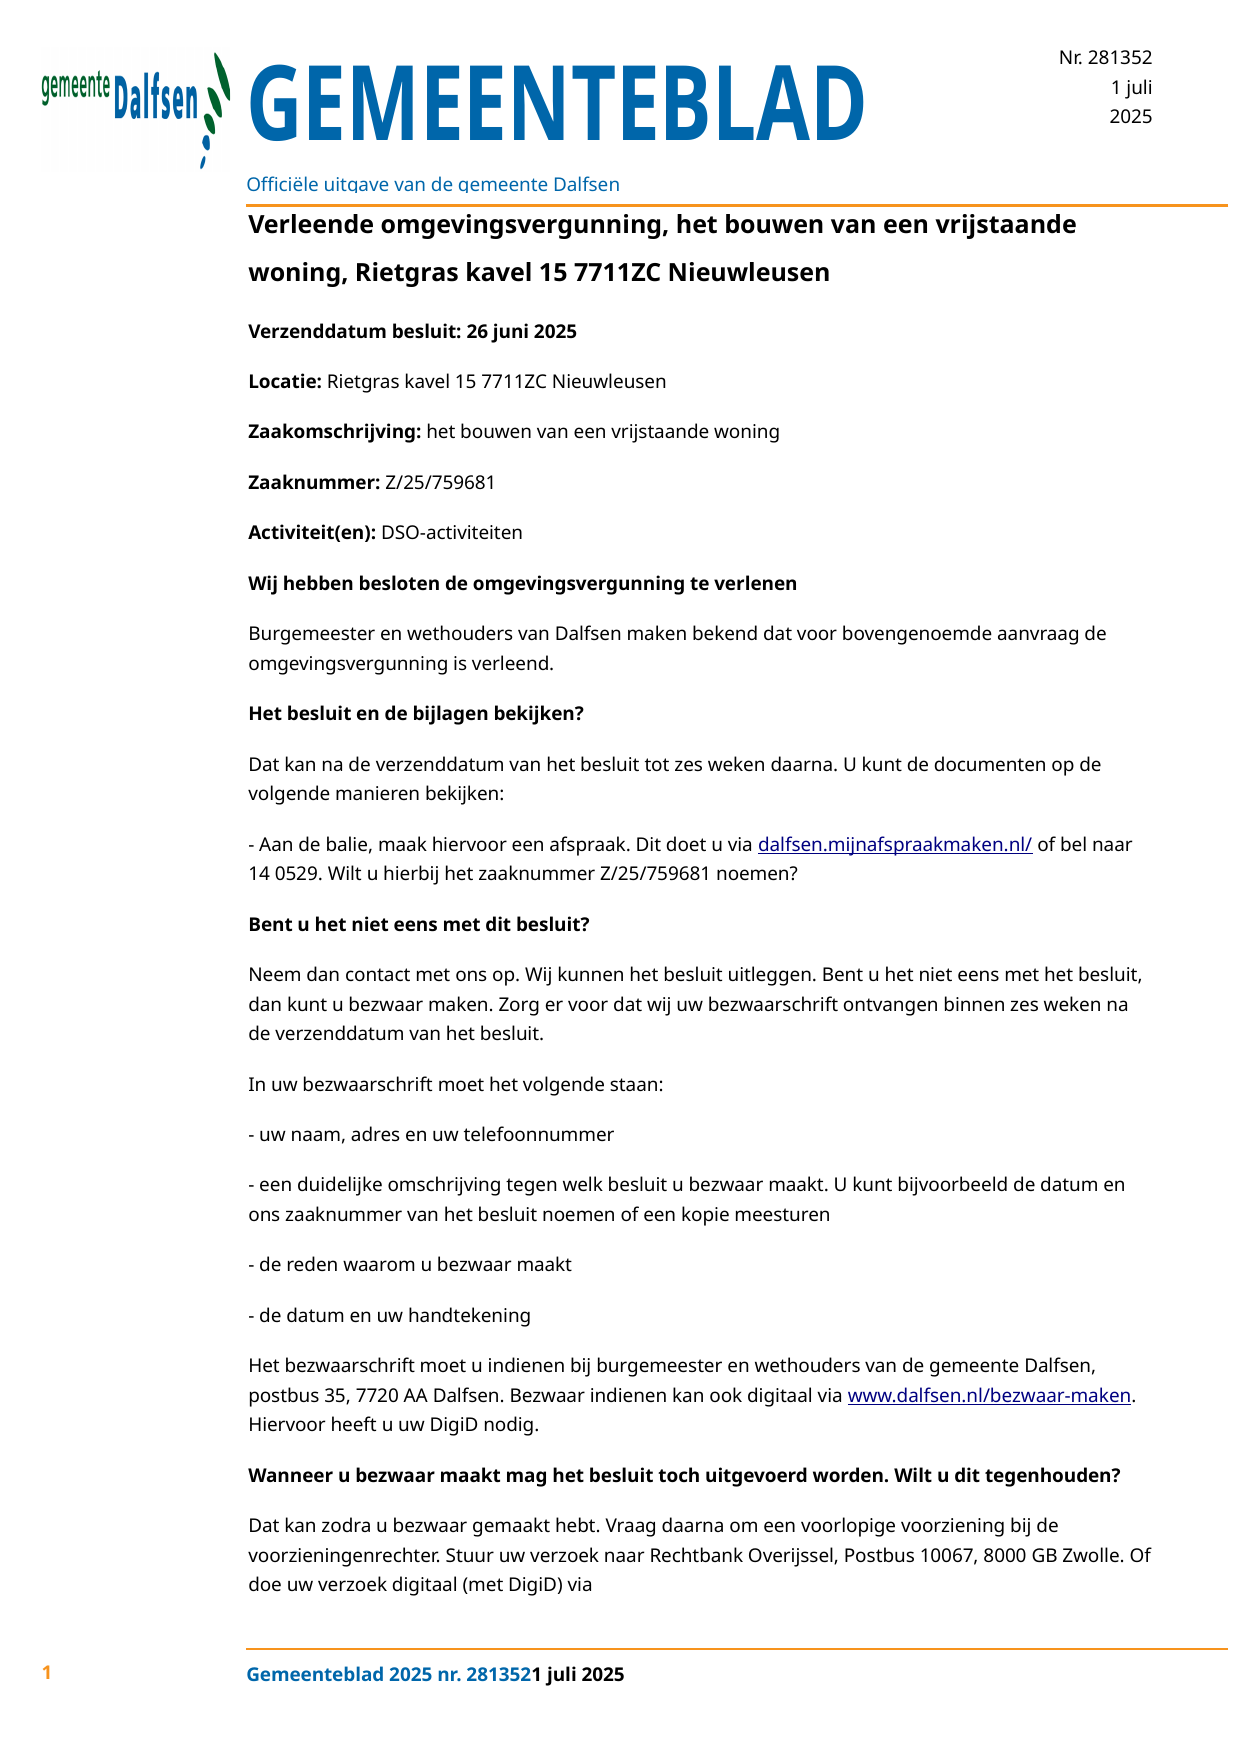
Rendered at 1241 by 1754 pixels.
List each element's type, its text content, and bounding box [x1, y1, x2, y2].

text Zaaknummer: Z/25/759681 [248, 469, 1152, 495]
text Zaakomschrijving: het bouwen van een vrijstaande woning [248, 419, 1152, 444]
text - Aan de balie, maak hiervoor een afspraak. Dit doet u via dalfsen.mijnafspraakmaken.nl/ of bel naar 14 0529. Wilt u hierbij het zaaknummer Z/25/759681 noemen? [248, 831, 1152, 886]
text - uw naam, adres en uw telefoonnummer [248, 1121, 1152, 1147]
picture [41, 47, 231, 172]
text Verleende omgevingsvergunning, het bouwen van een vrijstaande woning, Rietgras kavel 15 7711ZC Nieuwleusen [248, 207, 1152, 288]
text - de reden waarom u bezwaar maakt [248, 1252, 1152, 1277]
text Dat kan zodra u bezwaar gemaakt hebt. Vraag daarna om een voorlopige voorziening bij de voorzieningenrechter. Stuur uw verzoek naar Rechtbank Overijssel, Postbus 10067, 8000 GB Zwolle. Of doe uw verzoek digitaal (met DigiD) via [248, 1512, 1152, 1597]
text Burgemeester en wethouders van Dalfsen maken bekend dat voor bovengenoemde aanvraag de omgevingsvergunning is verleend. [248, 620, 1152, 676]
text In uw bezwaarschrift moet het volgende staan: [248, 1071, 1152, 1097]
text Bent u het niet eens met dit besluit? [248, 911, 1152, 937]
text Het besluit en de bijlagen bekijken? [248, 700, 1152, 726]
text Neem dan contact met ons op. Wij kunnen het besluit uitleggen. Bent u het niet eens met het besluit, dan kunt u bezwaar maken. Zorg er voor dat wij uw bezwaarschrift ontvangen binnen zes weken na de verzenddatum van het besluit. [248, 961, 1152, 1046]
text Het bezwaarschrift moet u indienen bij burgemeester en wethouders van de gemeente Dalfsen, postbus 35, 7720 AA Dalfsen. Bezwaar indienen kan ook digitaal via www.dalfsen.nl/bezwaar-maken. Hiervoor heeft u uw DigiD nodig. [248, 1352, 1152, 1437]
text Wij hebben besloten de omgevingsvergunning te verlenen [248, 570, 1152, 596]
text Verzenddatum besluit: 26 juni 2025 [248, 318, 1152, 344]
text Activiteit(en): DSO-activiteiten [248, 519, 1152, 545]
text Locatie: Rietgras kavel 15 7711ZC Nieuwleusen [248, 368, 1152, 394]
text Dat kan na de verzenddatum van het besluit tot zes weken daarna. U kunt de documenten op de volgende manieren bekijken: [248, 751, 1152, 806]
text Wanneer u bezwaar maakt mag het besluit toch uitgevoerd worden. Wilt u dit tegenhouden? [248, 1462, 1152, 1488]
text - de datum en uw handtekening [248, 1302, 1152, 1328]
text - een duidelijke omschrijving tegen welk besluit u bezwaar maakt. U kunt bijvoorbeeld de datum en ons zaaknummer van het besluit noemen of een kopie meesturen [248, 1172, 1152, 1227]
